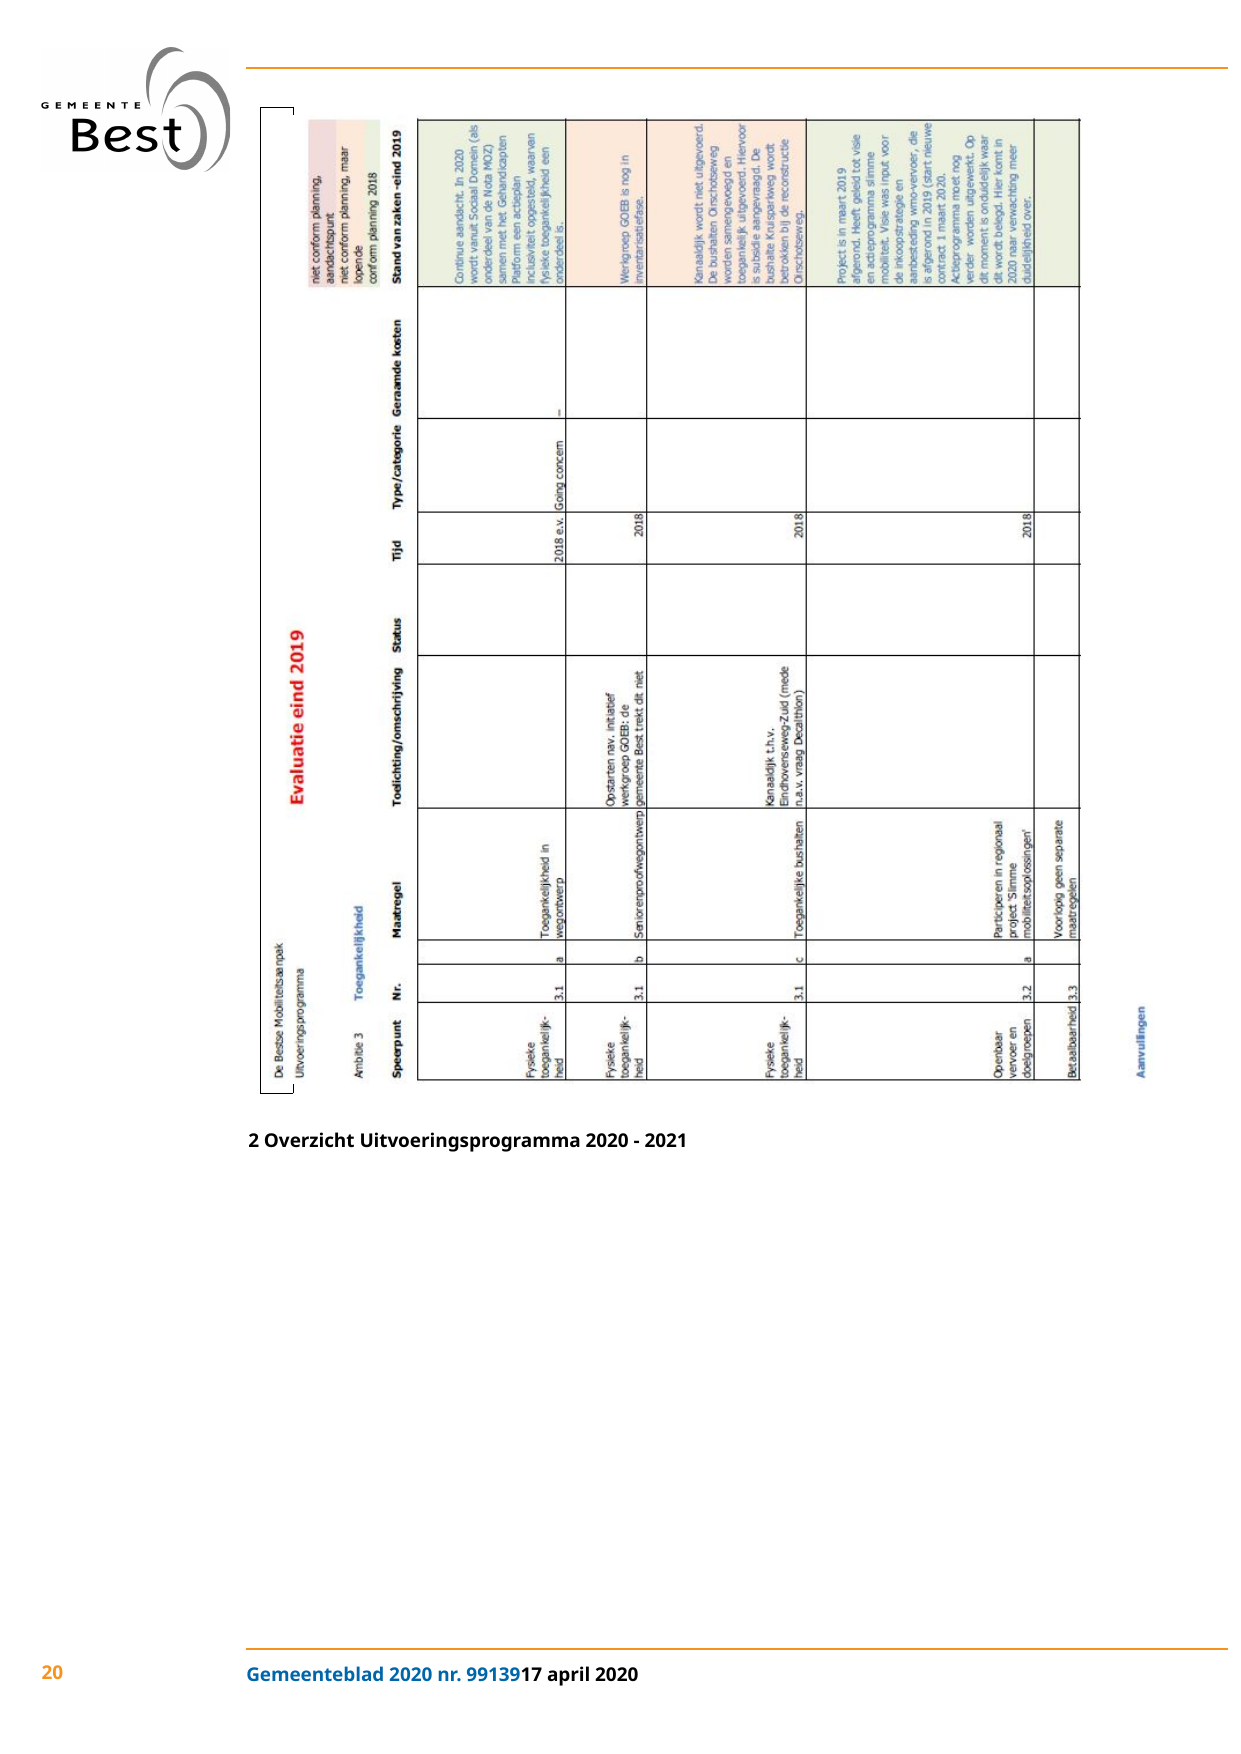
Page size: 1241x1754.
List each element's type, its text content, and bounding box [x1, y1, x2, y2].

picture [41, 47, 231, 172]
picture [268, 115, 1155, 1084]
text 2 Overzicht Uitvoeringsprogramma 2020 - 2021 [248, 1127, 1152, 1153]
